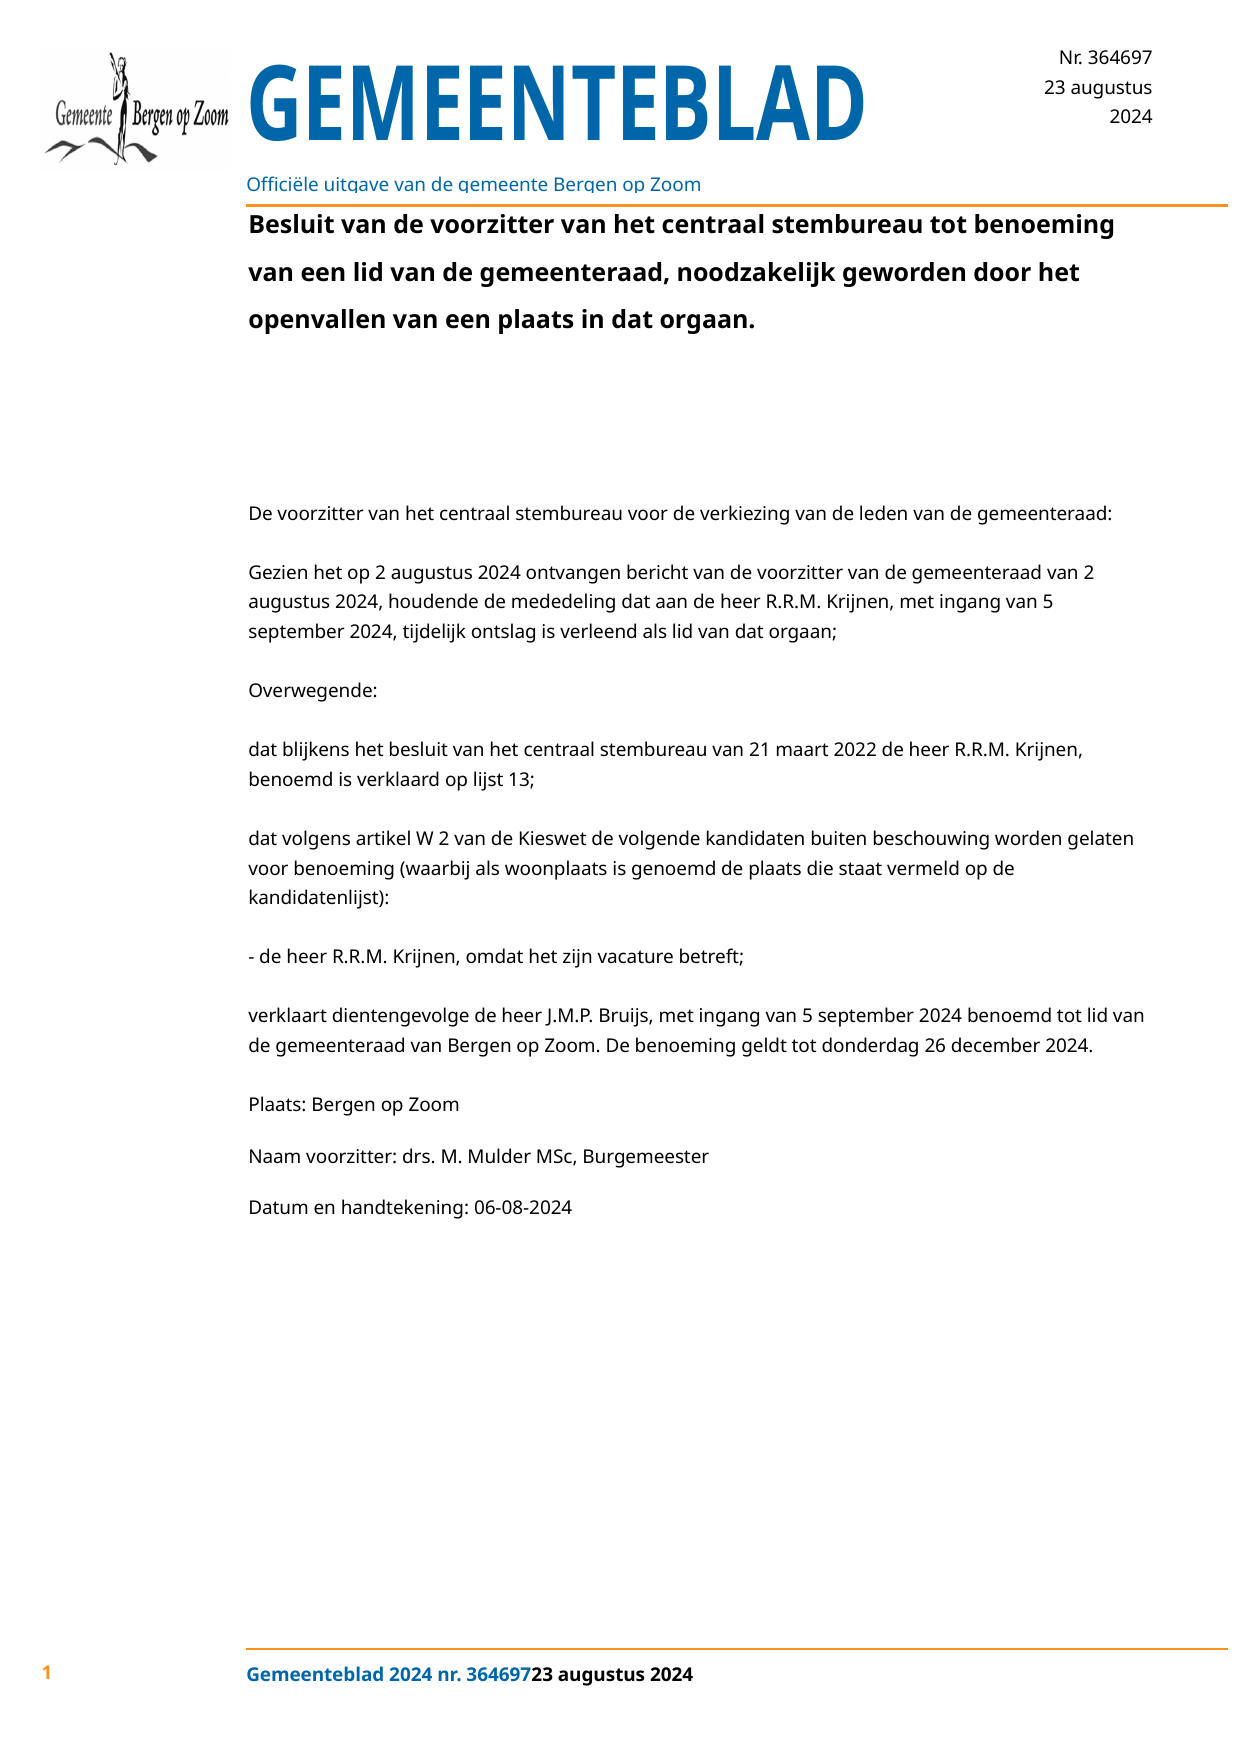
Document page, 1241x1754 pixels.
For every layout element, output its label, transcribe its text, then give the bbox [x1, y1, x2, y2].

text De voorzitter van het centraal stembureau voor de verkiezing van de leden van de gemeenteraad: [248, 500, 1152, 525]
text Naam voorzitter: drs. M. Mulder MSc, Burgemeester [248, 1143, 1152, 1168]
text Gezien het op 2 augustus 2024 ontvangen bericht van de voorzitter van de gemeenteraad van 2 augustus 2024, houdende de mededeling dat aan de heer R.R.M. Krijnen, met ingang van 5 september 2024, tijdelijk ontslag is verleend als lid van dat orgaan; [248, 559, 1152, 644]
text dat volgens artikel W 2 van de Kieswet de volgende kandidaten buiten beschouwing worden gelaten voor benoeming (waarbij als woonplaats is genoemd de plaats die staat vermeld op de kandidatenlijst): [248, 825, 1152, 910]
text Plaats: Bergen op Zoom [248, 1091, 1152, 1117]
text dat blijkens het besluit van het centraal stembureau van 21 maart 2022 de heer R.R.M. Krijnen, benoemd is verklaard op lijst 13; [248, 736, 1152, 792]
text - de heer R.R.M. Krijnen, omdat het zijn vacature betreft; [248, 943, 1152, 969]
text Besluit van de voorzitter van het centraal stembureau tot benoeming van een lid van de gemeenteraad, noodzakelijk geworden door het openvallen van een plaats in dat orgaan. [248, 207, 1152, 336]
picture [41, 47, 231, 172]
text Datum en handtekening: 06-08-2024 [248, 1194, 1152, 1220]
text verklaart dientengevolge de heer J.M.P. Bruijs, met ingang van 5 september 2024 benoemd tot lid van de gemeenteraad van Bergen op Zoom. De benoeming geldt tot donderdag 26 december 2024. [248, 1003, 1152, 1058]
text Overwegende: [248, 677, 1152, 703]
